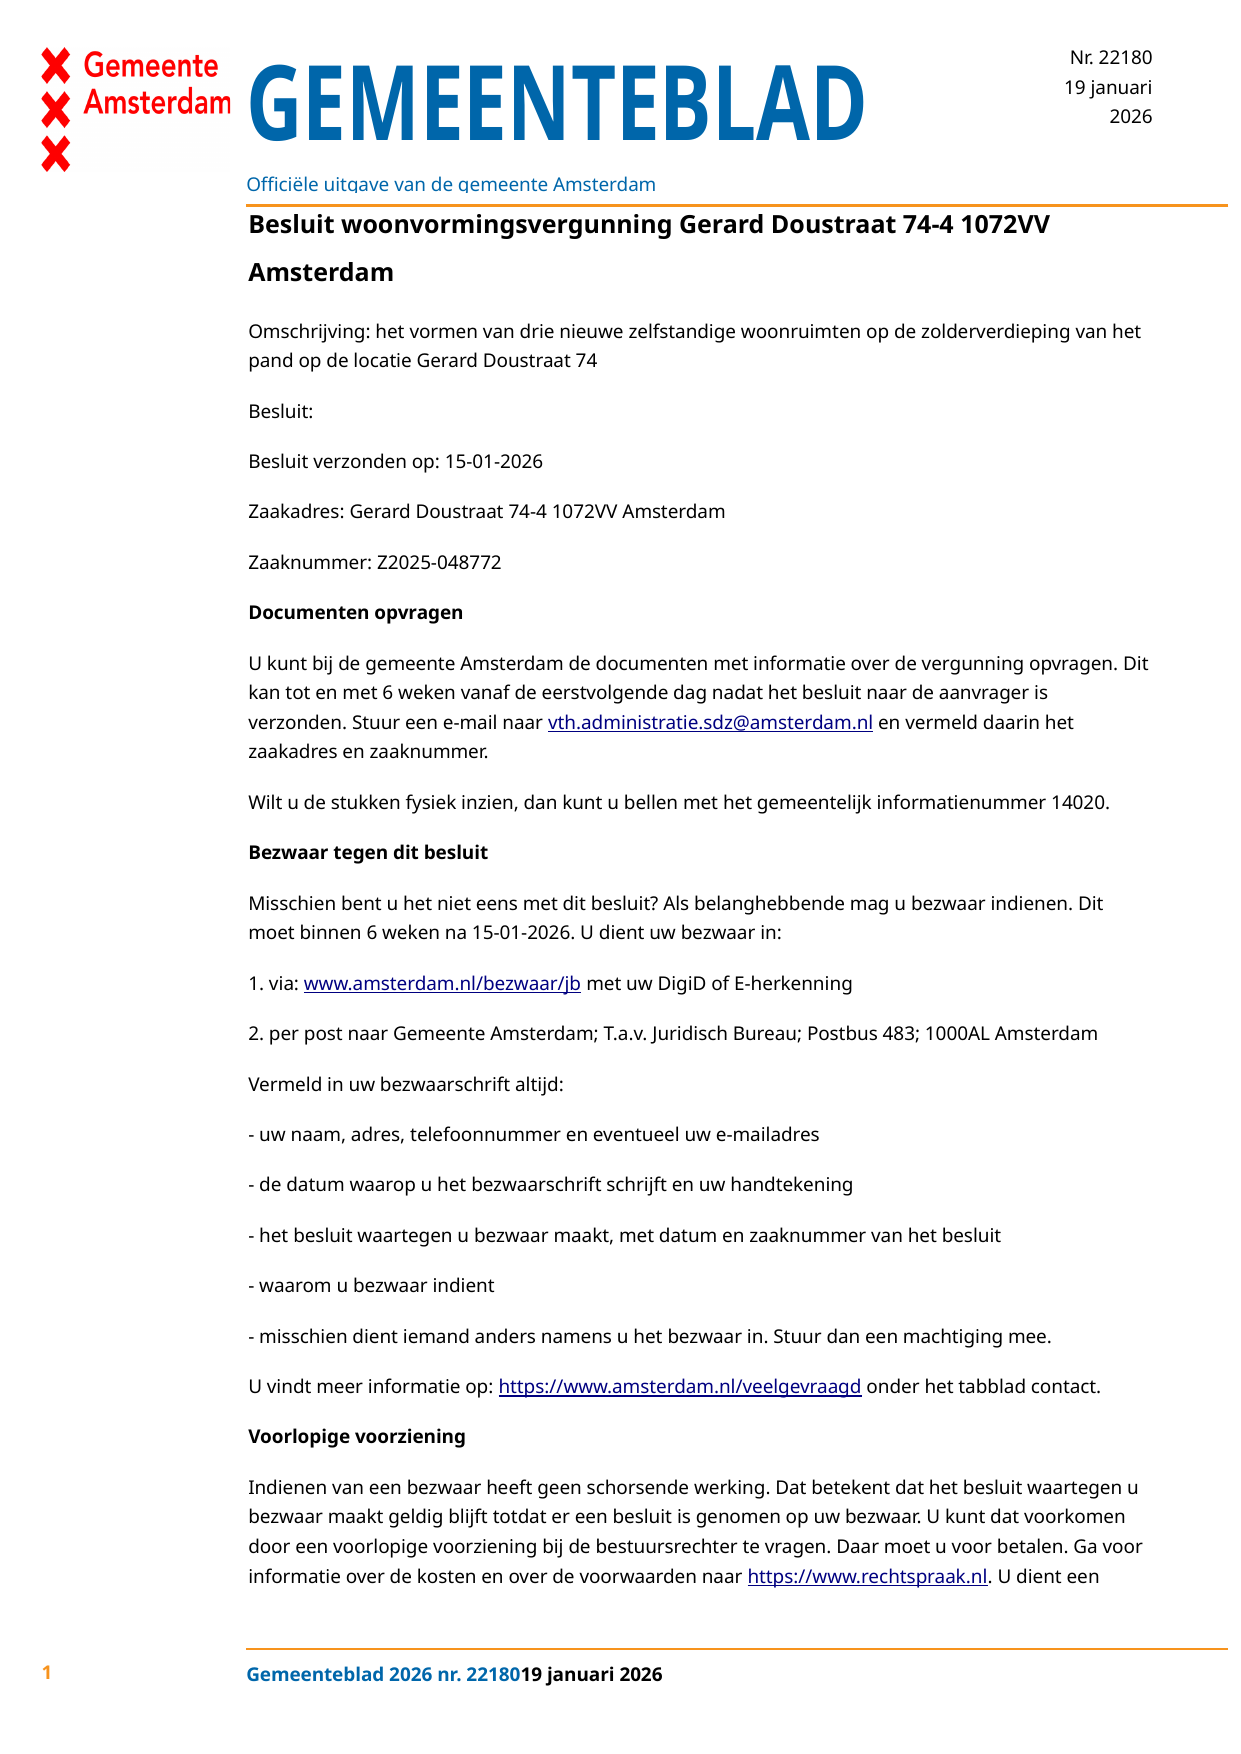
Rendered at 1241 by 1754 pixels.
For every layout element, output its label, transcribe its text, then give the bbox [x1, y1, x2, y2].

text 1. via: www.amsterdam.nl/bezwaar/jb met uw DigiD of E-herkenning [248, 970, 1152, 996]
text U vindt meer informatie op: https://www.amsterdam.nl/veelgevraagd onder het tabblad contact. [248, 1373, 1152, 1399]
picture [41, 47, 231, 172]
text U kunt bij de gemeente Amsterdam de documenten met informatie over de vergunning opvragen. Dit kan tot en met 6 weken vanaf de eerstvolgende dag nadat het besluit naar de aanvrager is verzonden. Stuur een e-mail naar vth.administratie.sdz@amsterdam.nl en vermeld daarin het zaakadres en zaaknummer. [248, 650, 1152, 764]
text - het besluit waartegen u bezwaar maakt, met datum en zaaknummer van het besluit [248, 1222, 1152, 1248]
text - misschien dient iemand anders namens u het bezwaar in. Stuur dan een machtiging mee. [248, 1323, 1152, 1349]
text Besluit woonvormingsvergunning Gerard Doustraat 74-4 1072VV Amsterdam [248, 207, 1152, 288]
text Omschrijving: het vormen van drie nieuwe zelfstandige woonruimten op de zolderverdieping van het pand op de locatie Gerard Doustraat 74 [248, 318, 1152, 373]
text Besluit: [248, 398, 1152, 424]
text Misschien bent u het niet eens met dit besluit? Als belanghebbende mag u bezwaar indienen. Dit moet binnen 6 weken na 15-01-2026. U dient uw bezwaar in: [248, 890, 1152, 945]
text - uw naam, adres, telefoonnummer en eventueel uw e-mailadres [248, 1121, 1152, 1147]
text Vermeld in uw bezwaarschrift altijd: [248, 1071, 1152, 1097]
text Wilt u de stukken fysiek inzien, dan kunt u bellen met het gemeentelijk informatienummer 14020. [248, 789, 1152, 815]
text Documenten opvragen [248, 599, 1152, 625]
text Besluit verzonden op: 15-01-2026 [248, 448, 1152, 474]
text Indienen van een bezwaar heeft geen schorsende werking. Dat betekent dat het besluit waartegen u bezwaar maakt geldig blijft totdat er een besluit is genomen op uw bezwaar. U kunt dat voorkomen door een voorlopige voorziening bij de bestuursrechter te vragen. Daar moet u voor betalen. Ga voor informatie over de kosten en over de voorwaarden naar https://www.rechtspraak.nl. U dient een [248, 1474, 1152, 1589]
text Voorlopige voorziening [248, 1424, 1152, 1449]
text Zaaknummer: Z2025-048772 [248, 549, 1152, 575]
text 2. per post naar Gemeente Amsterdam; T.a.v. Juridisch Bureau; Postbus 483; 1000AL Amsterdam [248, 1020, 1152, 1046]
text Zaakadres: Gerard Doustraat 74-4 1072VV Amsterdam [248, 499, 1152, 524]
text - waarom u bezwaar indient [248, 1272, 1152, 1298]
text - de datum waarop u het bezwaarschrift schrijft en uw handtekening [248, 1172, 1152, 1197]
text Bezwaar tegen dit besluit [248, 839, 1152, 865]
